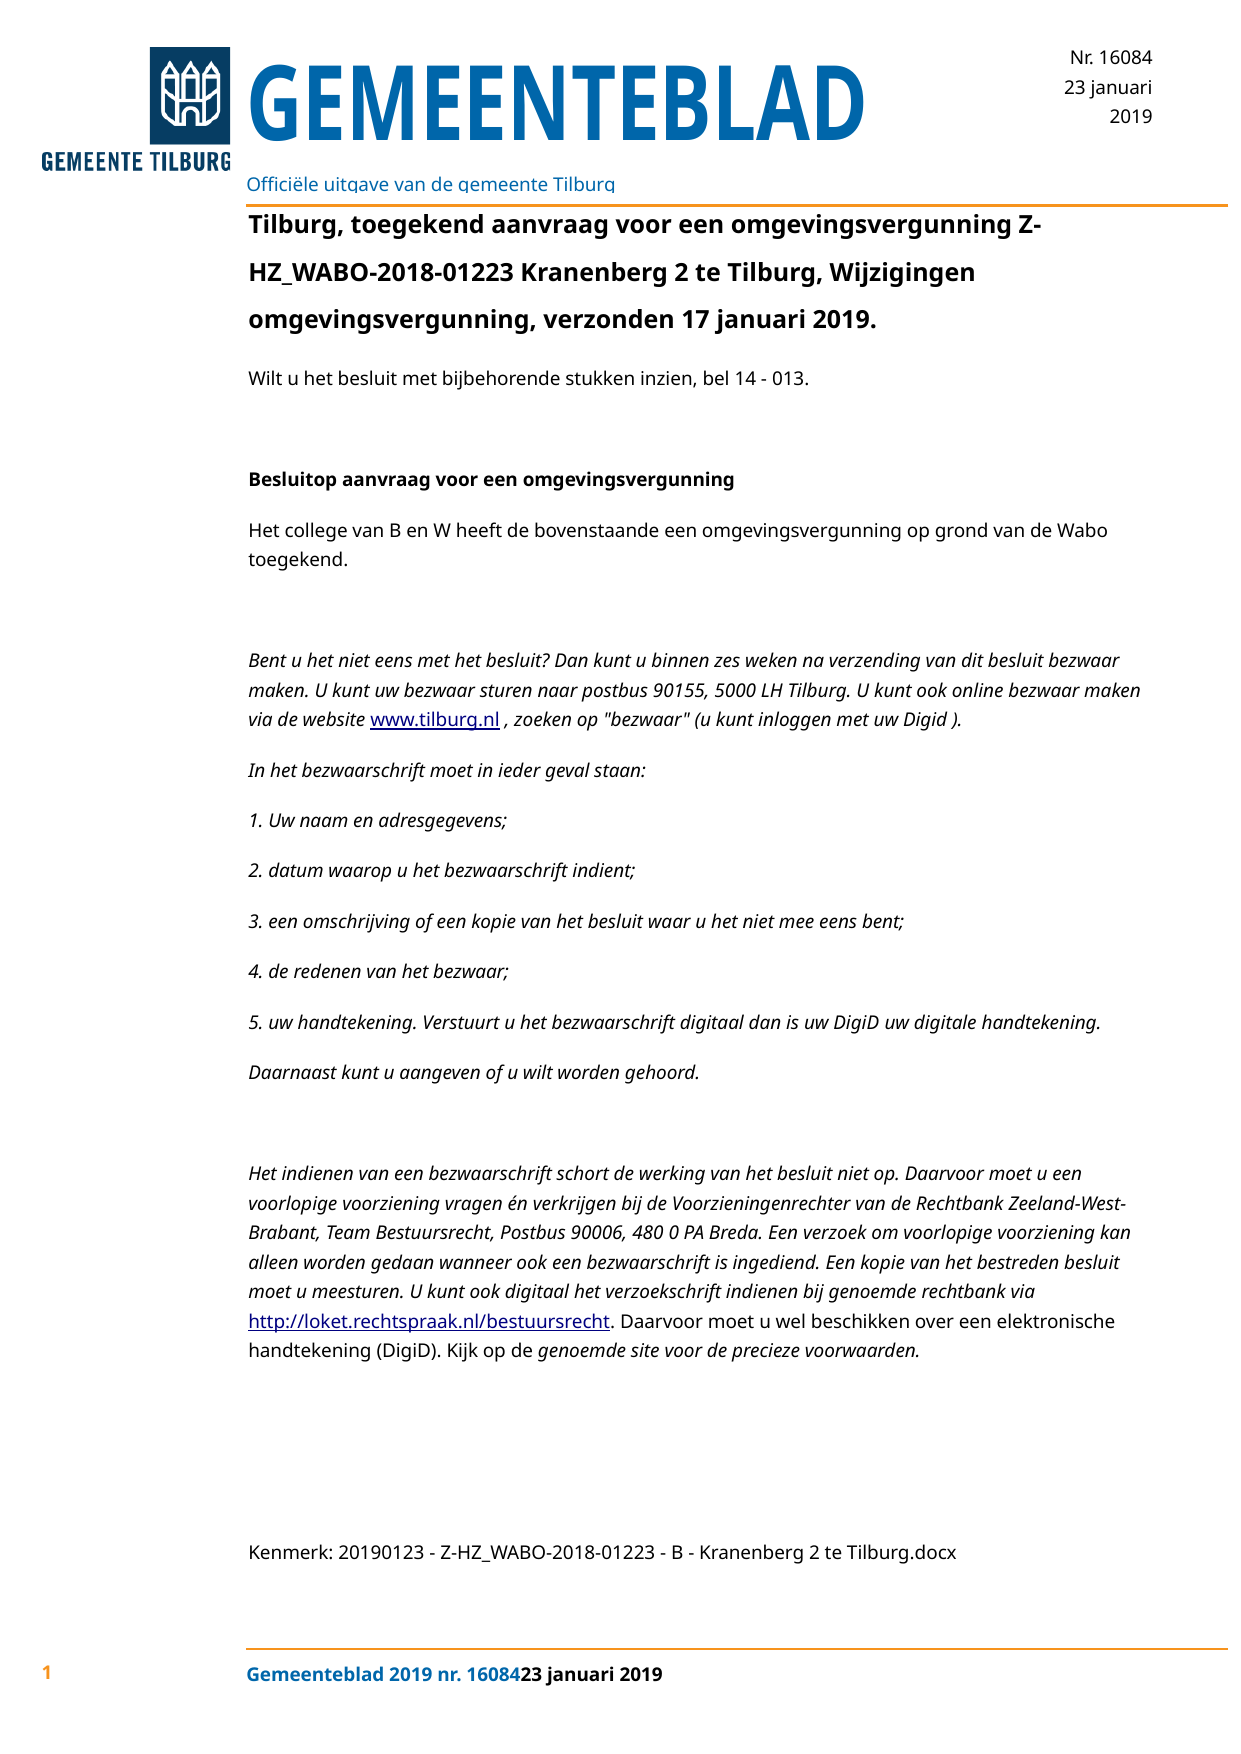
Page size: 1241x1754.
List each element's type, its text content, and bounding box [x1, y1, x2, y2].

text 4. de redenen van het bezwaar; [248, 958, 1152, 984]
text Besluitop aanvraag voor een omgevingsvergunning [248, 466, 1152, 492]
text Bent u het niet eens met het besluit? Dan kunt u binnen zes weken na verzending van dit besluit bezwaar maken. U kunt uw bezwaar sturen naar postbus 90155, 5000 LH Tilburg. U kunt ook online bezwaar maken via de website www.tilburg.nl , zoeken op "bezwaar" (u kunt inloggen met uw Digid ). [248, 647, 1152, 732]
text Tilburg, toegekend aanvraag voor een omgevingsvergunning Z-HZ_WABO-2018-01223 Kranenberg 2 te Tilburg, Wijzigingen omgevingsvergunning, verzonden 17 januari 2019. [248, 207, 1152, 336]
text Kenmerk: 20190123 - Z-HZ_WABO-2018-01223 - B - Kranenberg 2 te Tilburg.docx [248, 1539, 1152, 1565]
text 5. uw handtekening. Verstuurt u het bezwaarschrift digitaal dan is uw DigiD uw digitale handtekening. [248, 1009, 1152, 1034]
text 3. een omschrijving of een kopie van het besluit waar u het niet mee eens bent; [248, 908, 1152, 934]
text Daarnaast kunt u aangeven of u wilt worden gehoord. [248, 1059, 1152, 1085]
text Het indienen van een bezwaarschrift schort de werking van het besluit niet op. Daarvoor moet u een voorlopige voorziening vragen én verkrijgen bij de Voorzieningenrechter van de Rechtbank Zeeland-West-Brabant, Team Bestuursrecht, Postbus 90006, 480 0 PA Breda. Een verzoek om voorlopige voorziening kan alleen worden gedaan wanneer ook een bezwaarschrift is ingediend. Een kopie van het bestreden besluit moet u meesturen. U kunt ook digitaal het verzoekschrift indienen bij genoemde rechtbank via http://loket.rechtspraak.nl/bestuursrecht. Daarvoor moet u wel beschikken over een elektronische handtekening (DigiD). Kijk op de genoemde site voor de precieze voorwaarden. [248, 1160, 1152, 1363]
picture [41, 47, 231, 172]
text In het bezwaarschrift moet in ieder geval staan: [248, 757, 1152, 782]
text 2. datum waarop u het bezwaarschrift indient; [248, 858, 1152, 883]
text 1. Uw naam en adresgegevens; [248, 807, 1152, 833]
text Het college van B en W heeft de bovenstaande een omgevingsvergunning op grond van de Wabo toegekend. [248, 517, 1152, 572]
text Wilt u het besluit met bijbehorende stukken inzien, bel 14 - 013. [248, 366, 1152, 391]
